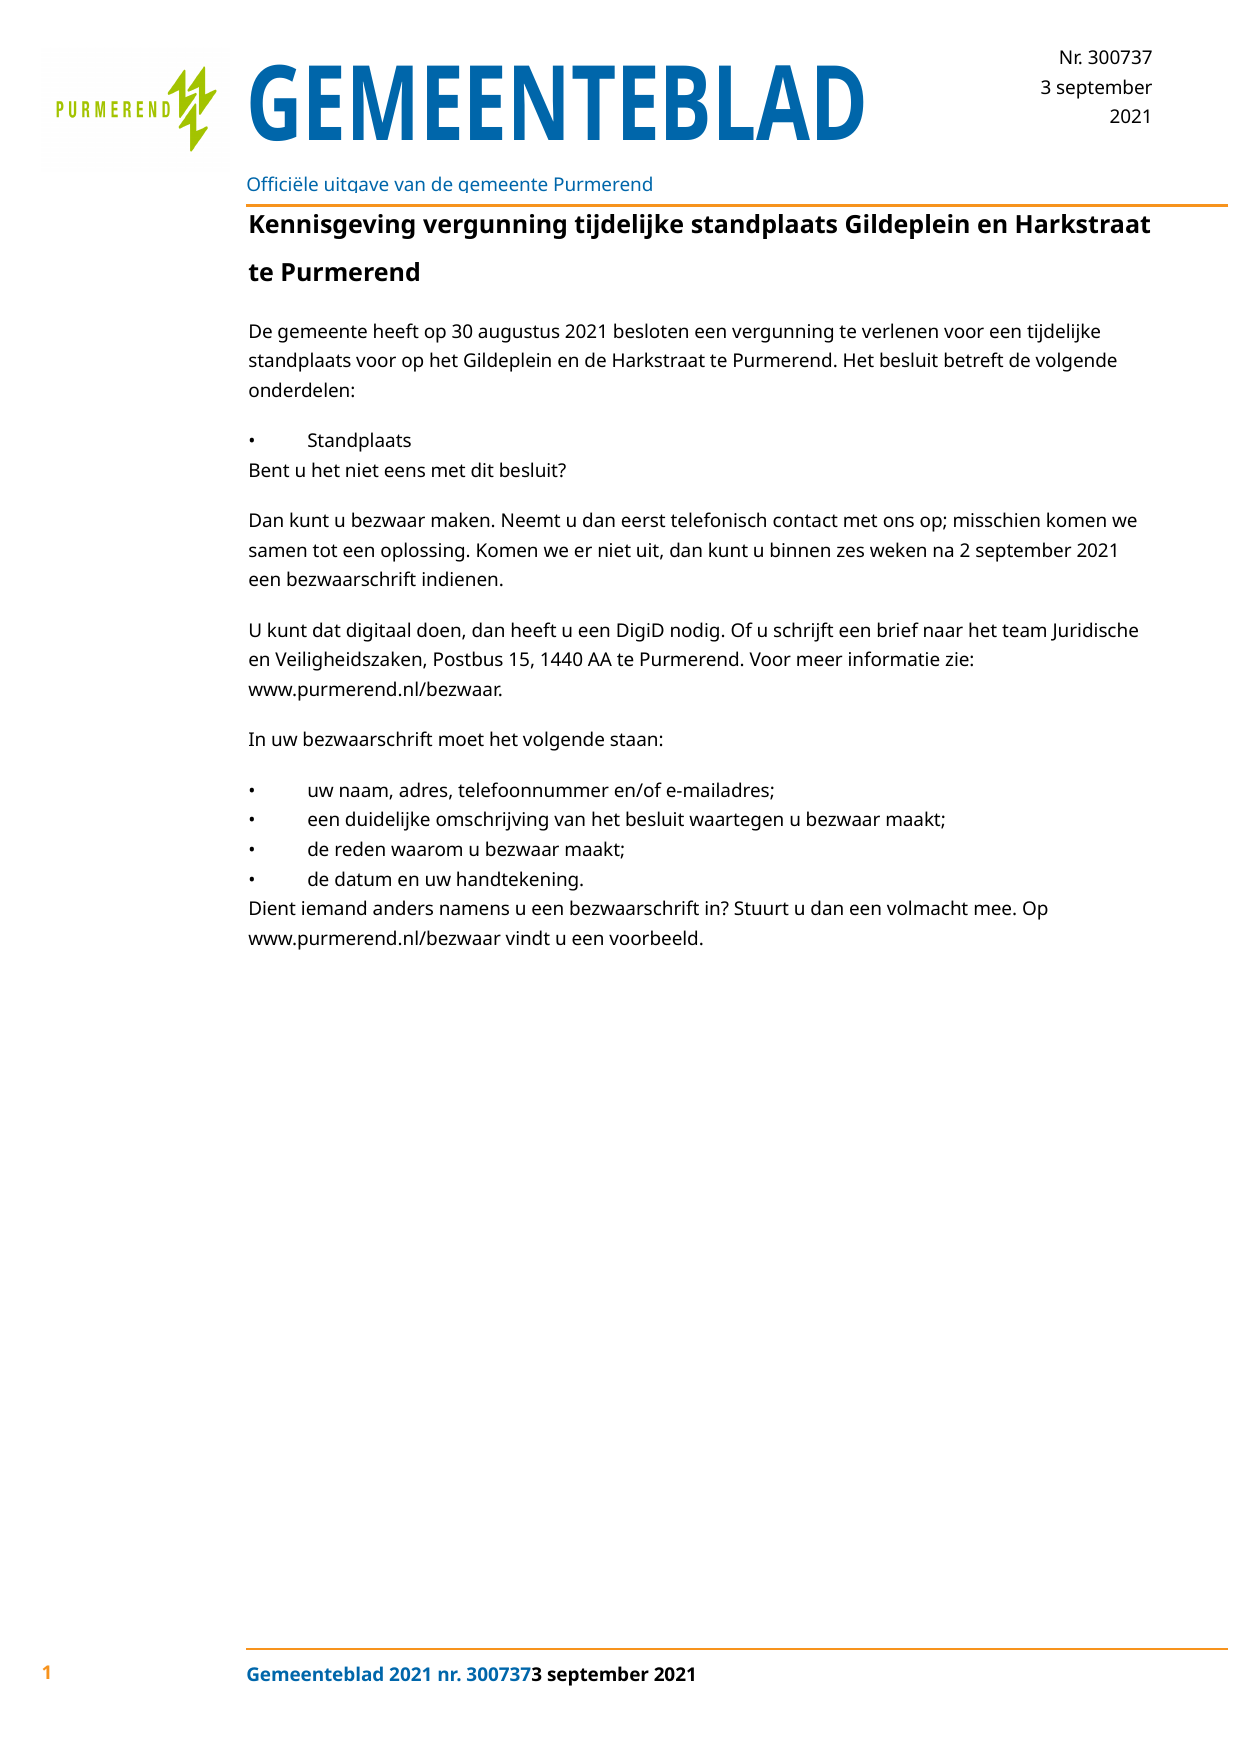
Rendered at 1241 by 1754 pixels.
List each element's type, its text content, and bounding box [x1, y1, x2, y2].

list de datum en uw handtekening. [248, 866, 1152, 892]
text U kunt dat digitaal doen, dan heeft u een DigiD nodig. Of u schrijft een brief naar het team Juridische en Veiligheidszaken, Postbus 15, 1440 AA te Purmerend. Voor meer informatie zie: www.purmerend.nl/bezwaar. [248, 617, 1152, 702]
list de reden waarom u bezwaar maakt; [248, 836, 1152, 862]
text De gemeente heeft op 30 augustus 2021 besloten een vergunning te verlenen voor een tijdelijke standplaats voor op het Gildeplein en de Harkstraat te Purmerend. Het besluit betreft de volgende onderdelen: [248, 318, 1152, 403]
text Kennisgeving vergunning tijdelijke standplaats Gildeplein en Harkstraat te Purmerend [248, 207, 1152, 288]
text In uw bezwaarschrift moet het volgende staan: [248, 727, 1152, 752]
text Bent u het niet eens met dit besluit? [248, 457, 1152, 483]
picture [41, 47, 231, 172]
list een duidelijke omschrijving van het besluit waartegen u bezwaar maakt; [248, 807, 1152, 832]
text Dient iemand anders namens u een bezwaarschrift in? Stuurt u dan een volmacht mee. Op www.purmerend.nl/bezwaar vindt u een voorbeeld. [248, 895, 1152, 951]
text Dan kunt u bezwaar maken. Neemt u dan eerst telefonisch contact met ons op; misschien komen we samen tot een oplossing. Komen we er niet uit, dan kunt u binnen zes weken na 2 september 2021 een bezwaarschrift indienen. [248, 507, 1152, 592]
list uw naam, adres, telefoonnummer en/of e-mailadres; [248, 777, 1152, 803]
list Standplaats [248, 427, 1152, 453]
